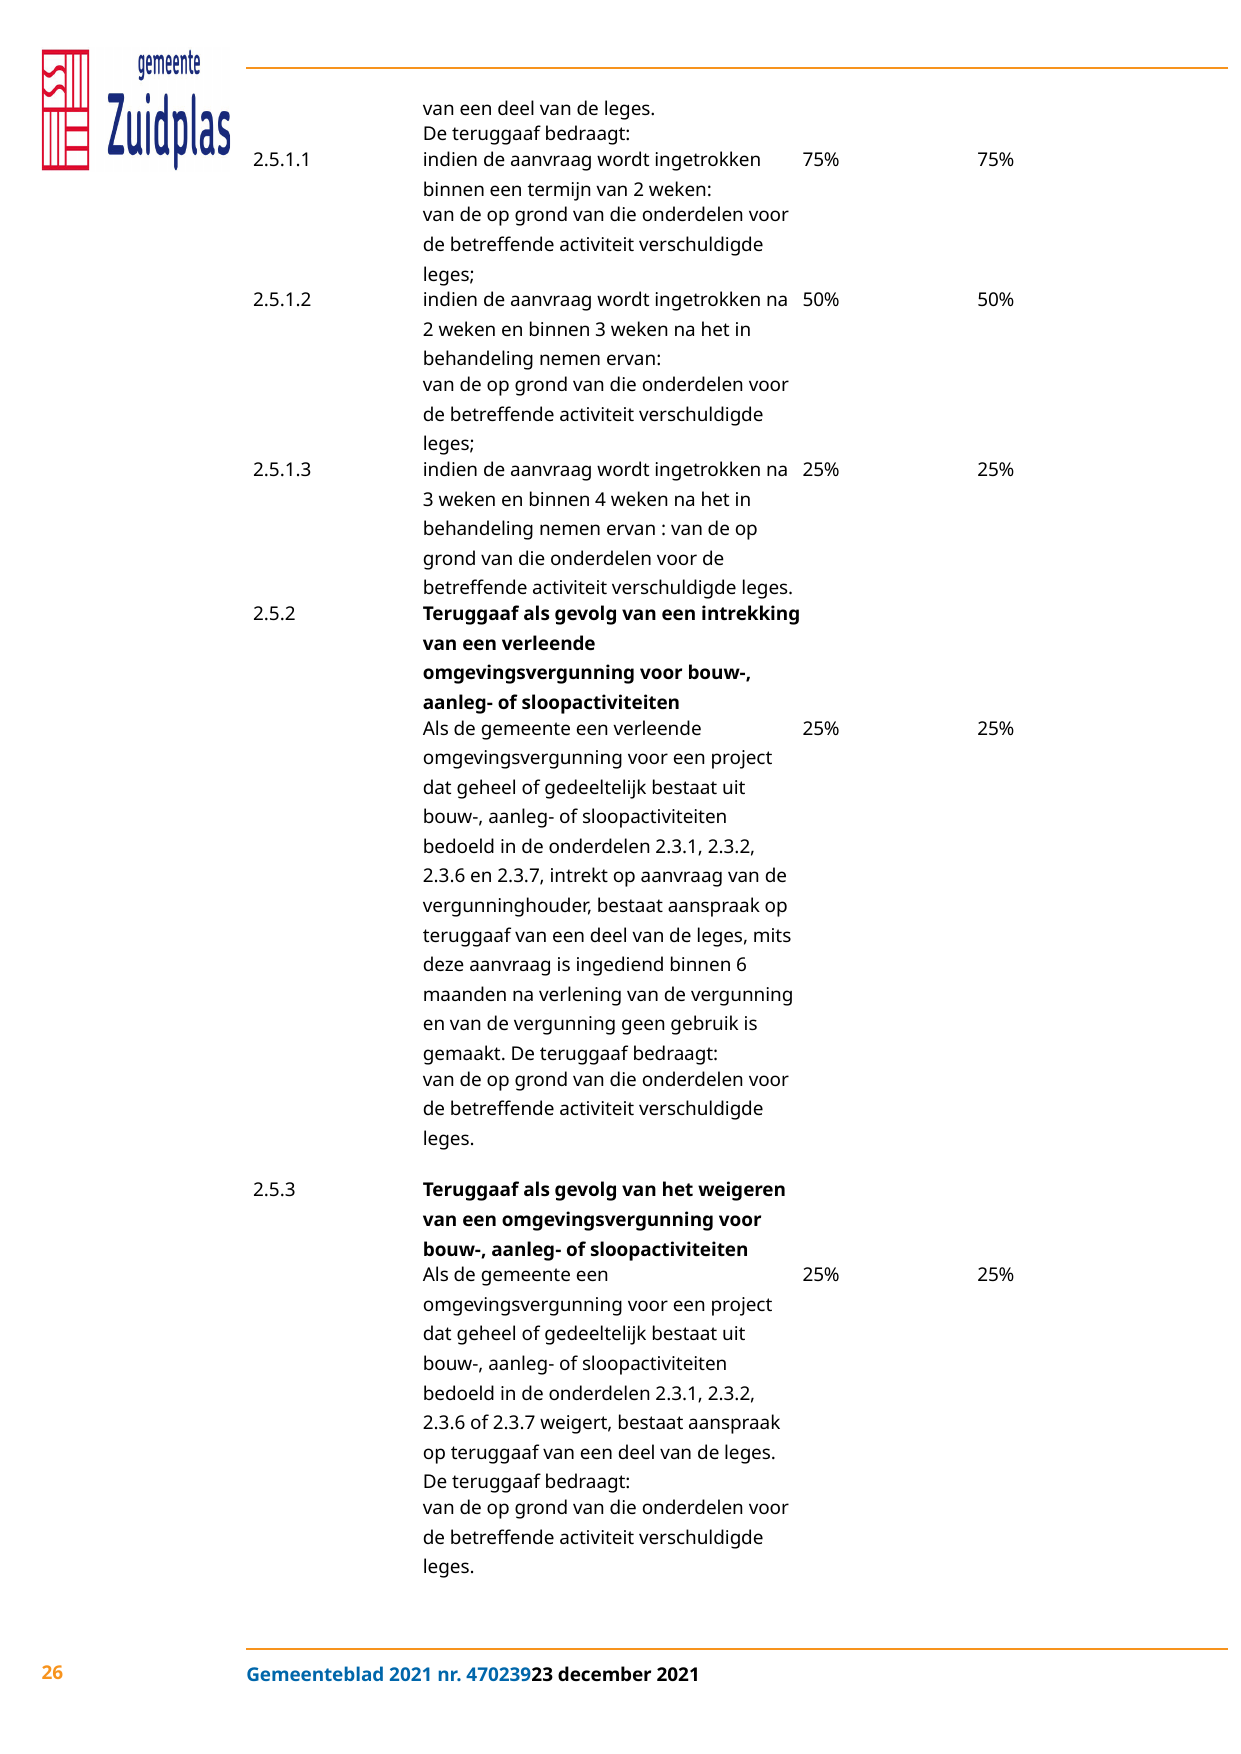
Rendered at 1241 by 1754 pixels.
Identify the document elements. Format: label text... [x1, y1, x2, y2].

table_cell [423, 1579, 802, 1605]
table_cell 50% [977, 286, 1152, 371]
table_cell van een deel van de leges. [423, 95, 802, 121]
table_cell van de op grond van die onderdelen voor de betreffende activiteit verschuldigde leges; [423, 202, 802, 286]
table_cell Teruggaaf als gevolg van een intrekking van een verleende omgevingsvergunning voor bouw-, aanleg- of sloopactiviteiten [423, 600, 802, 715]
table_cell [977, 1579, 1152, 1605]
table_cell 25% [977, 715, 1152, 1066]
table_cell 2.5.1.3 [248, 456, 423, 600]
table_cell indien de aanvraag wordt ingetrokken na 3 weken en binnen 4 weken na het in behandeling nemen ervan : van de op grond van die onderdelen voor de betreffende activiteit verschuldigde leges. [423, 456, 802, 600]
table_cell [977, 1494, 1152, 1579]
table_cell [977, 1066, 1152, 1151]
table_cell 25% [977, 1261, 1152, 1494]
table_cell [977, 202, 1152, 286]
table_cell [248, 1494, 423, 1579]
table_cell [802, 95, 977, 121]
table_cell [977, 600, 1152, 715]
table_cell 2.5.1.2 [248, 286, 423, 371]
table_cell [248, 121, 423, 146]
table_cell [802, 371, 977, 456]
table_cell [977, 371, 1152, 456]
table_cell van de op grond van die onderdelen voor de betreffende activiteit verschuldigde leges. [423, 1494, 802, 1579]
table_cell indien de aanvraag wordt ingetrokken na 2 weken en binnen 3 weken na het in behandeling nemen ervan: [423, 286, 802, 371]
table_cell indien de aanvraag wordt ingetrokken binnen een termijn van 2 weken: [423, 146, 802, 202]
table_cell 25% [802, 715, 977, 1066]
table_cell 25% [977, 456, 1152, 600]
table_cell [802, 121, 977, 146]
table_cell [248, 1579, 423, 1605]
table_cell [977, 1177, 1152, 1261]
table_cell [248, 715, 423, 1066]
table_cell Teruggaaf als gevolg van het weigeren van een omgevingsvergunning voor bouw-, aanleg- of sloopactiviteiten [423, 1177, 802, 1261]
table_cell Als de gemeente een verleende omgevingsvergunning voor een project dat geheel of gedeeltelijk bestaat uit bouw-, aanleg- of sloopactiviteiten bedoeld in de onderdelen 2.3.1, 2.3.2, 2.3.6 en 2.3.7, intrekt op aanvraag van de vergunninghouder, bestaat aanspraak op teruggaaf van een deel van de leges, mits deze aanvraag is ingediend binnen 6 maanden na verlening van de vergunning en van de vergunning geen gebruik is gemaakt. De teruggaaf bedraagt: [423, 715, 802, 1066]
table_cell 2.5.1.1 [248, 146, 423, 202]
table_cell [802, 1151, 977, 1177]
table_cell 75% [977, 146, 1152, 202]
table_cell [977, 1151, 1152, 1177]
table_cell [802, 1494, 977, 1579]
table_cell [802, 1066, 977, 1151]
table_cell 75% [802, 146, 977, 202]
table_cell [802, 1579, 977, 1605]
table_cell 2.5.3 [248, 1177, 423, 1261]
table_cell [248, 1261, 423, 1494]
table_cell 2.5.2 [248, 600, 423, 715]
table_cell 25% [802, 1261, 977, 1494]
table_cell [248, 1151, 423, 1177]
table_cell [248, 202, 423, 286]
table_cell [248, 371, 423, 456]
table_cell 50% [802, 286, 977, 371]
table_cell [423, 1151, 802, 1177]
table_cell Als de gemeente een omgevingsvergunning voor een project dat geheel of gedeeltelijk bestaat uit bouw-, aanleg- of sloopactiviteiten bedoeld in de onderdelen 2.3.1, 2.3.2, 2.3.6 of 2.3.7 weigert, bestaat aanspraak op teruggaaf van een deel van de leges. De teruggaaf bedraagt: [423, 1261, 802, 1494]
table_cell van de op grond van die onderdelen voor de betreffende activiteit verschuldigde leges; [423, 371, 802, 456]
table_cell van de op grond van die onderdelen voor de betreffende activiteit verschuldigde leges. [423, 1066, 802, 1151]
table_cell De teruggaaf bedraagt: [423, 121, 802, 146]
table_cell [248, 95, 423, 121]
table_cell [802, 600, 977, 715]
table_cell [977, 95, 1152, 121]
picture [41, 47, 231, 172]
table_cell [802, 202, 977, 286]
table_cell [977, 121, 1152, 146]
table_cell [248, 1066, 423, 1151]
table_cell [802, 1177, 977, 1261]
table_cell 25% [802, 456, 977, 600]
